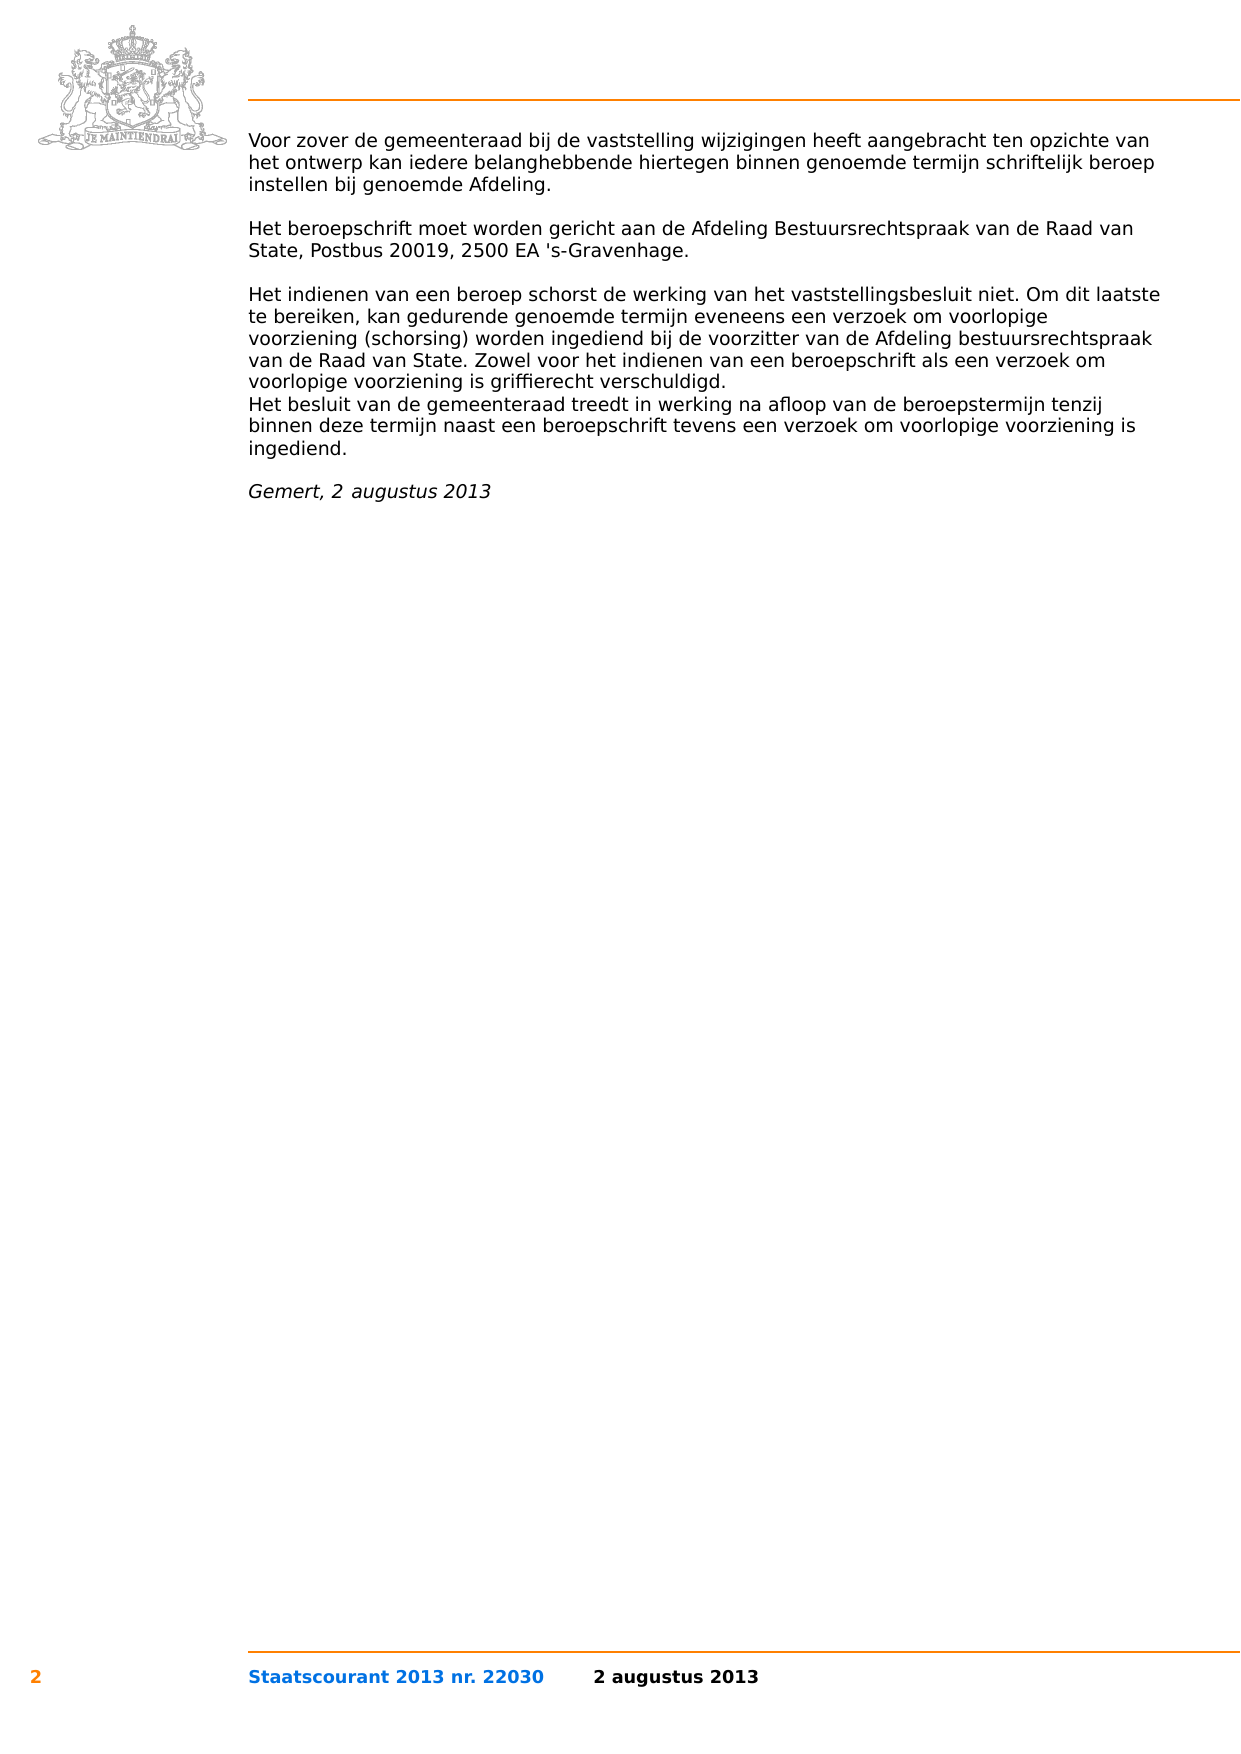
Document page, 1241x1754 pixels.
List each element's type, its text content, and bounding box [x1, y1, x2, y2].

picture [38, 25, 227, 150]
text Het indienen van een beroep schorst de werking van het vaststellingsbesluit niet. Om dit laatste te bereiken, kan gedurende genoemde termijn eveneens een verzoek om voorlopige voorziening (schorsing) worden ingediend bij de voorzitter van de Afdeling bestuursrechtspraak van de Raad van State. Zowel voor het indienen van een beroepschrift als een verzoek om voorlopige voorziening is griffierecht verschuldigd. [248, 283, 1163, 393]
text Het beroepschrift moet worden gericht aan de Afdeling Bestuursrechtspraak van de Raad van State, Postbus 20019, 2500 EA 's-Gravenhage. [248, 218, 1163, 262]
text Het besluit van de gemeenteraad treedt in werking na afloop van de beroepstermijn tenzij binnen deze termijn naast een beroepschrift tevens een verzoek om voorlopige voorziening is ingediend. [248, 393, 1163, 459]
text Voor zover de gemeenteraad bij de vaststelling wijzigingen heeft aangebracht ten opzichte van het ontwerp kan iedere belanghebbende hiertegen binnen genoemde termijn schriftelijk beroep instellen bij genoemde Afdeling. [248, 130, 1163, 196]
text Gemert, 2 augustus 2013 [248, 481, 1163, 503]
